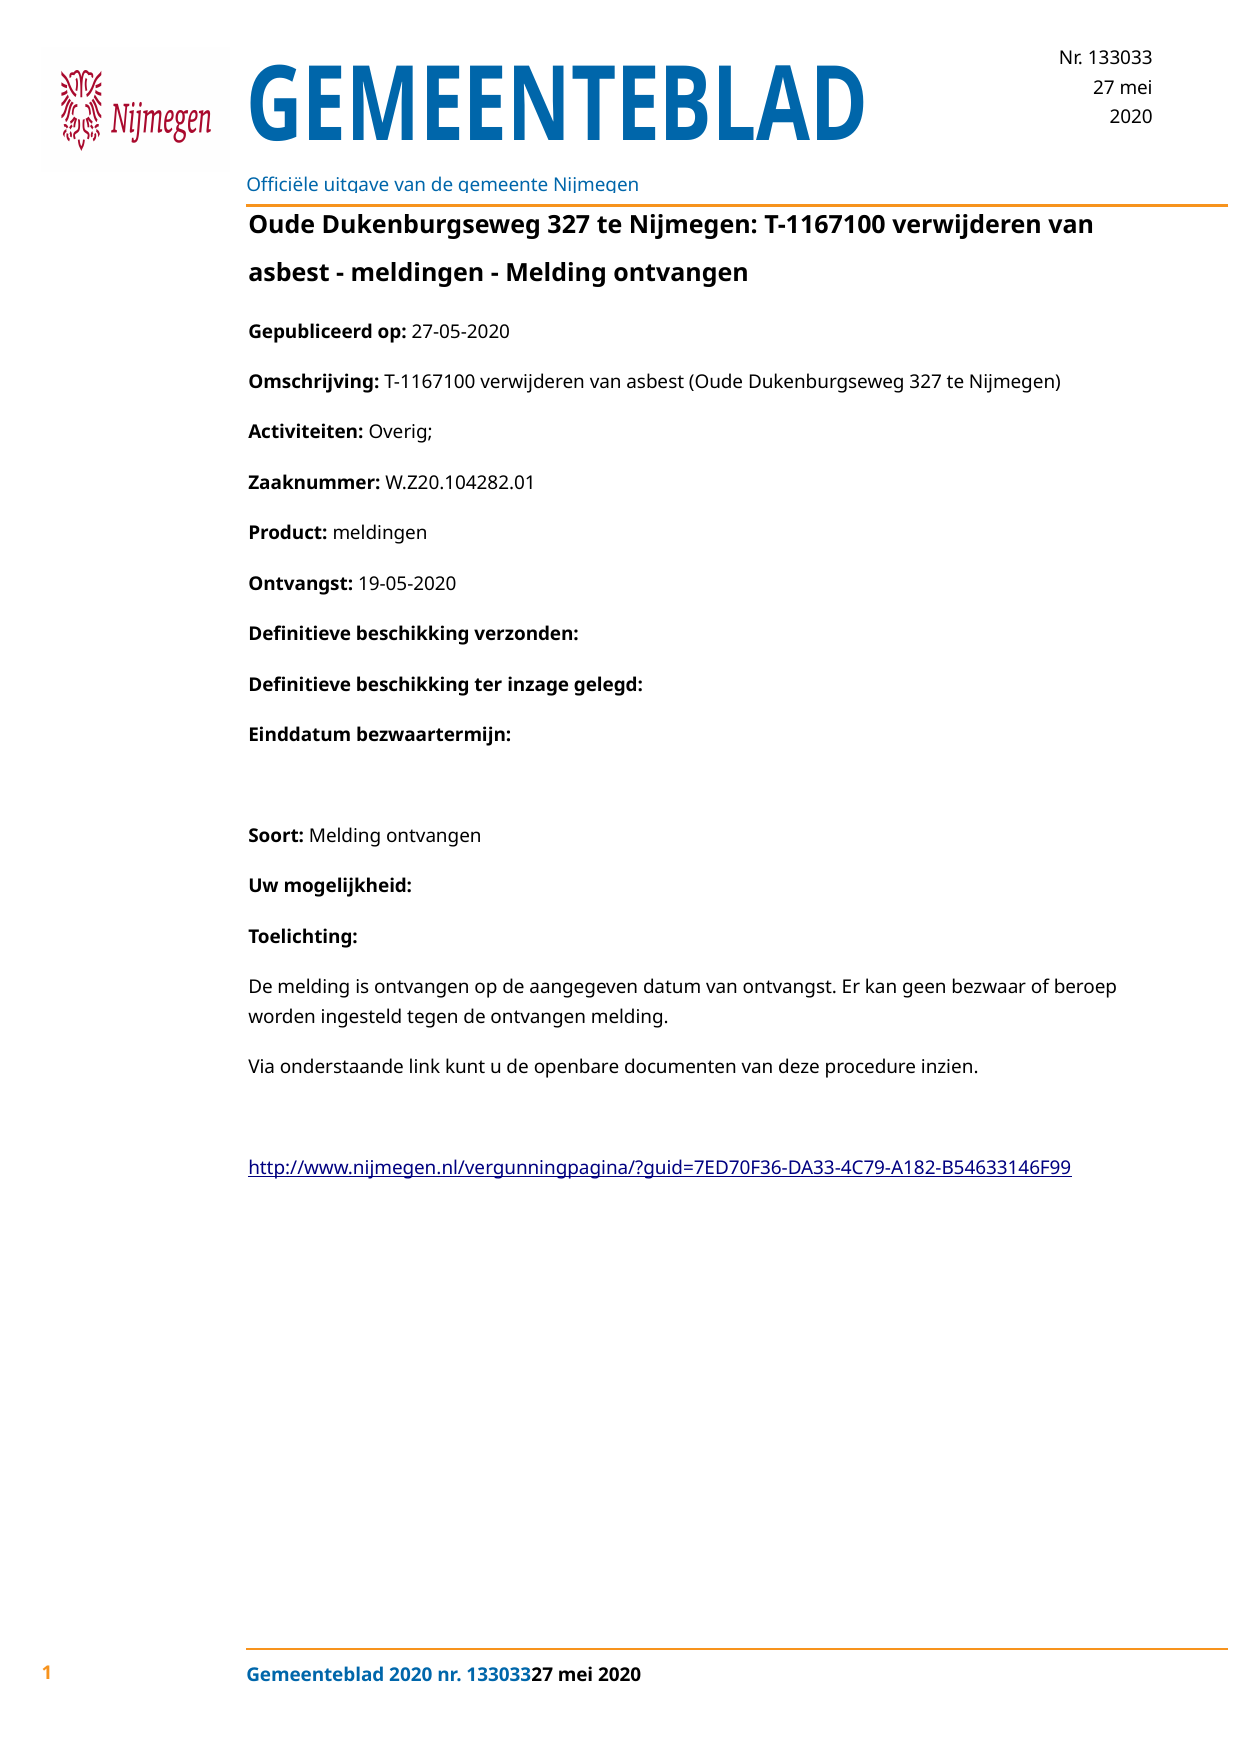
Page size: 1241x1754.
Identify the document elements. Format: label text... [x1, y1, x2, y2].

text Ontvangst: 19-05-2020 [248, 570, 1152, 596]
text http://www.nijmegen.nl/vergunningpagina/?guid=7ED70F36-DA33-4C79-A182-B54633146F99 [248, 1154, 1152, 1180]
text Product: meldingen [248, 519, 1152, 545]
text Einddatum bezwaartermijn: [248, 721, 1152, 747]
text Definitieve beschikking verzonden: [248, 620, 1152, 646]
text Oude Dukenburgseweg 327 te Nijmegen: T-1167100 verwijderen van asbest - meldingen - Melding ontvangen [248, 207, 1152, 288]
text Zaaknummer: W.Z20.104282.01 [248, 469, 1152, 495]
picture [41, 47, 231, 172]
text Gepubliceerd op: 27-05-2020 [248, 318, 1152, 344]
text Activiteiten: Overig; [248, 419, 1152, 444]
text Uw mogelijkheid: [248, 872, 1152, 898]
text Toelichting: [248, 923, 1152, 949]
text Soort: Melding ontvangen [248, 822, 1152, 848]
text Omschrijving: T-1167100 verwijderen van asbest (Oude Dukenburgseweg 327 te Nijmegen) [248, 368, 1152, 394]
text Via onderstaande link kunt u de openbare documenten van deze procedure inzien. [248, 1053, 1152, 1079]
text De melding is ontvangen op de aangegeven datum van ontvangst. Er kan geen bezwaar of beroep worden ingesteld tegen de ontvangen melding. [248, 973, 1152, 1029]
text Definitieve beschikking ter inzage gelegd: [248, 671, 1152, 697]
